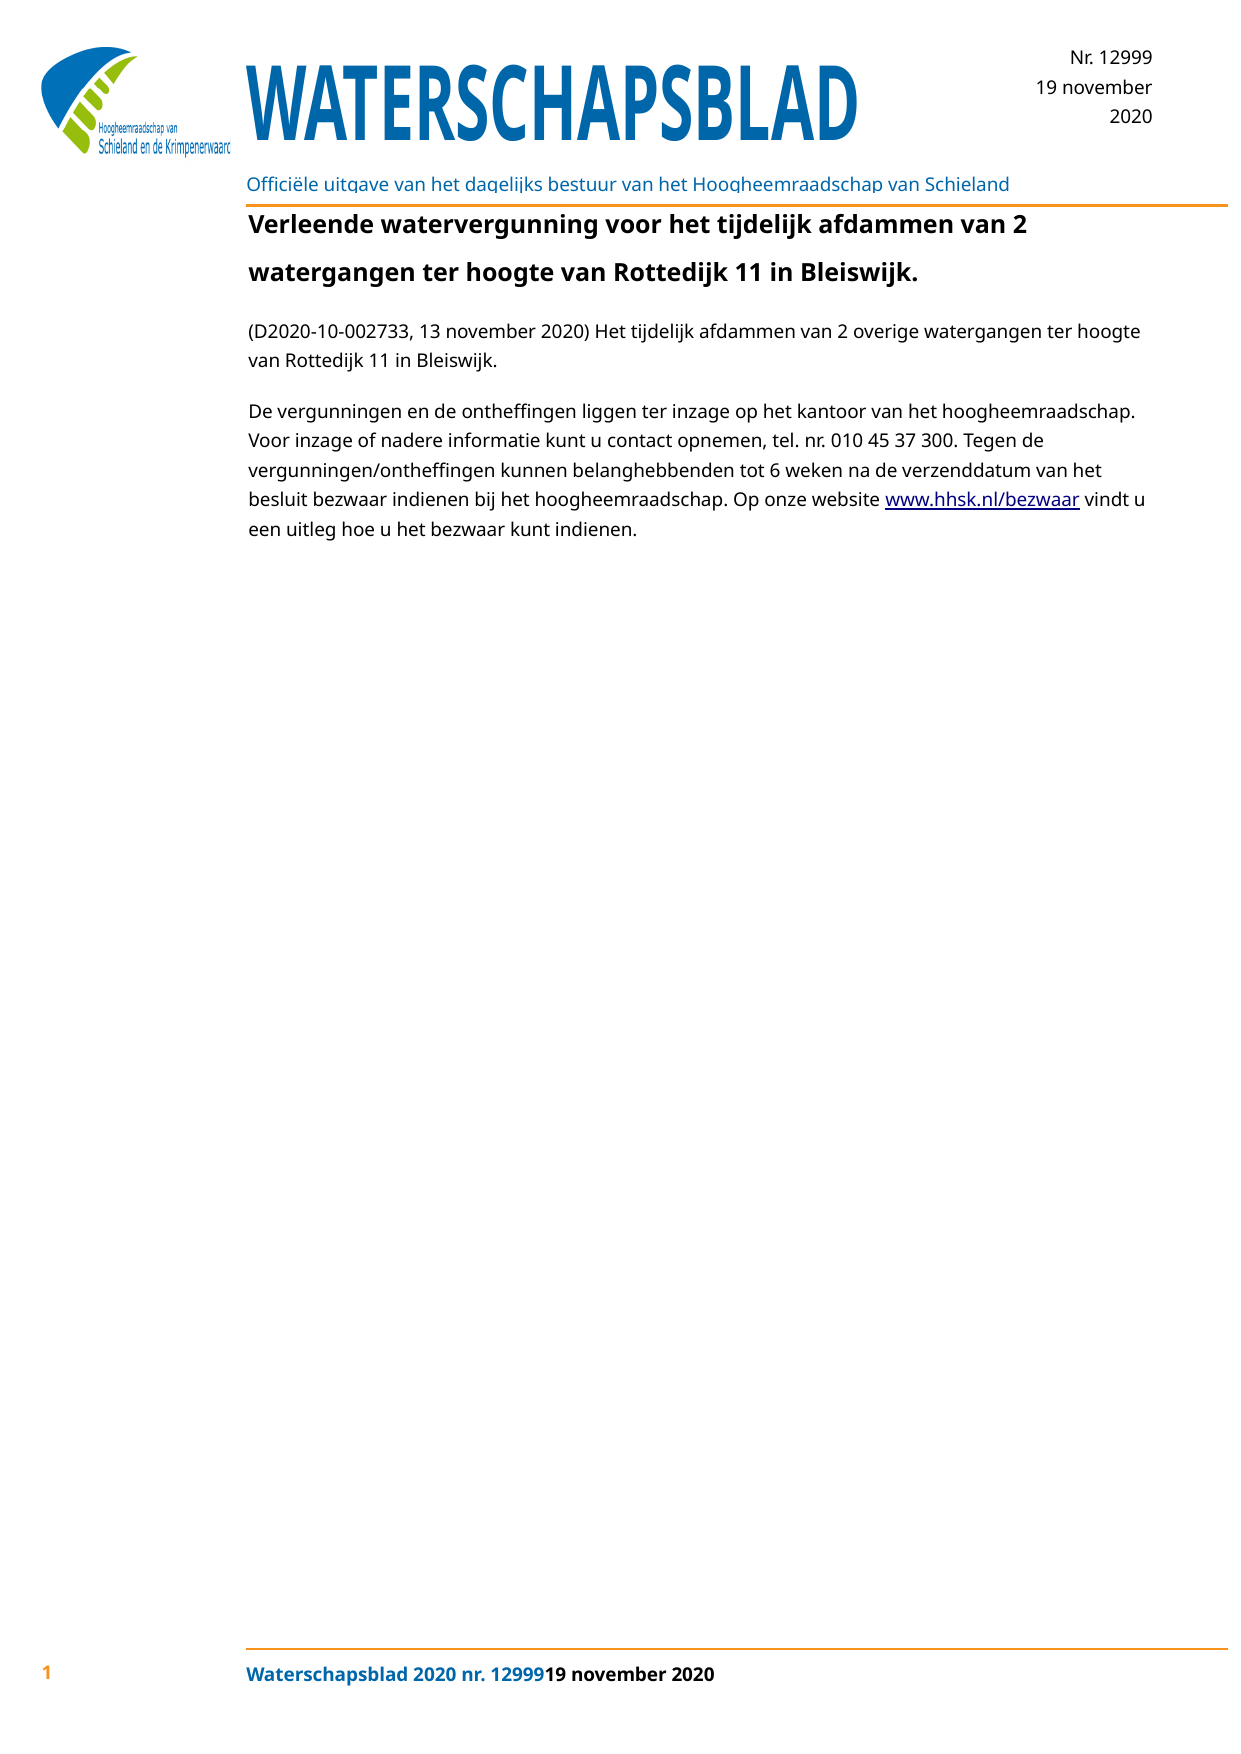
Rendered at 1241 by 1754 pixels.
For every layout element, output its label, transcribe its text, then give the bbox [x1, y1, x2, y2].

text Verleende watervergunning voor het tijdelijk afdammen van 2 watergangen ter hoogte van Rottedijk 11 in Bleiswijk. [248, 207, 1152, 288]
text De vergunningen en de ontheffingen liggen ter inzage op het kantoor van het hoogheemraadschap. Voor inzage of nadere informatie kunt u contact opnemen, tel. nr. 010 45 37 300. Tegen de vergunningen/ontheffingen kunnen belanghebbenden tot 6 weken na de verzenddatum van het besluit bezwaar indienen bij het hoogheemraadschap. Op onze website www.hhsk.nl/bezwaar vindt u een uitleg hoe u het bezwaar kunt indienen. [248, 398, 1152, 542]
text (D2020-10-002733, 13 november 2020) Het tijdelijk afdammen van 2 overige watergangen ter hoogte van Rottedijk 11 in Bleiswijk. [248, 318, 1152, 373]
picture [41, 47, 231, 172]
